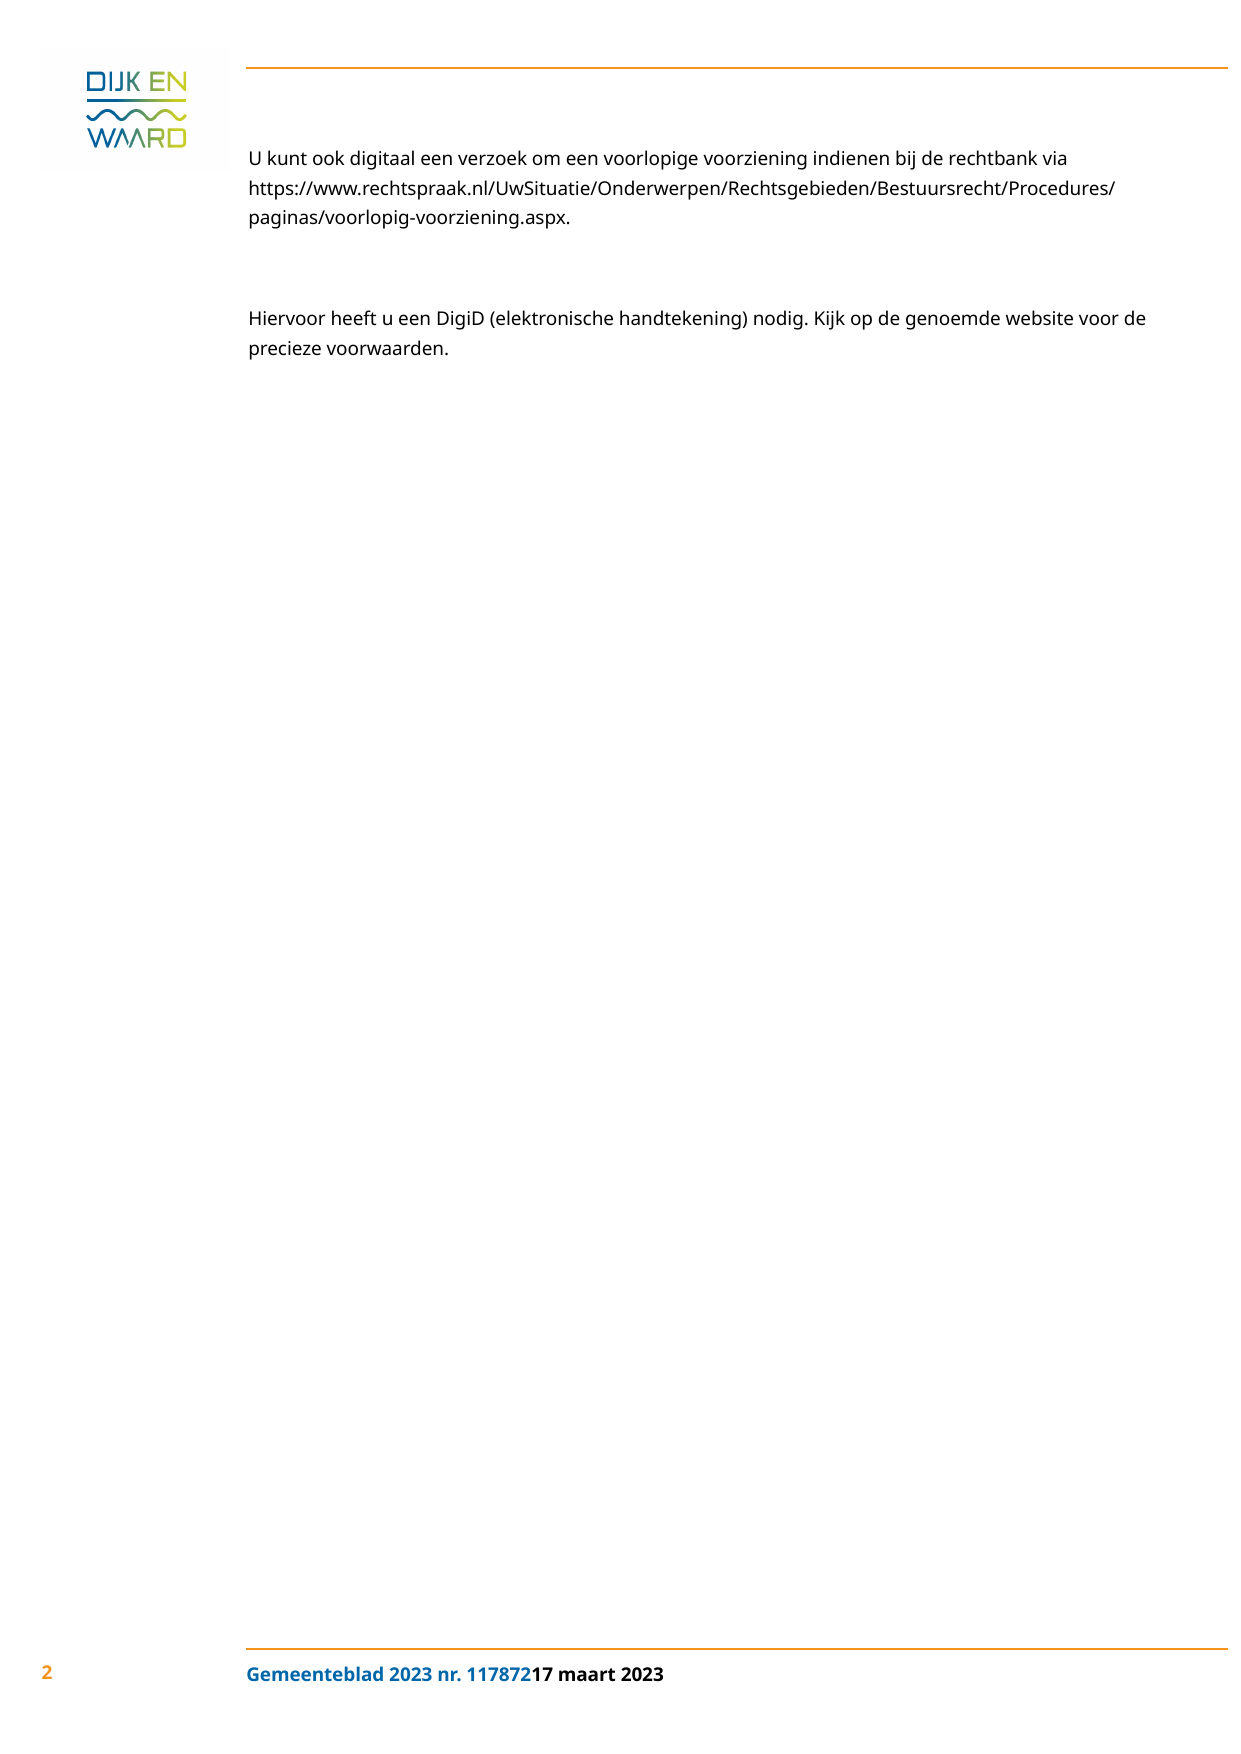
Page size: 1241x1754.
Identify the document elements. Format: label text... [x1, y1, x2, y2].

text U kunt ook digitaal een verzoek om een voorlopige voorziening indienen bij de rechtbank via https://www.rechtspraak.nl/UwSituatie/Onderwerpen/Rechtsgebieden/Bestuursrecht/Procedures/paginas/voorlopig-voorziening.aspx. [248, 145, 1152, 230]
text Hiervoor heeft u een DigiD (elektronische handtekening) nodig. Kijk op de genoemde website voor de precieze voorwaarden. [248, 305, 1152, 361]
picture [41, 47, 231, 172]
